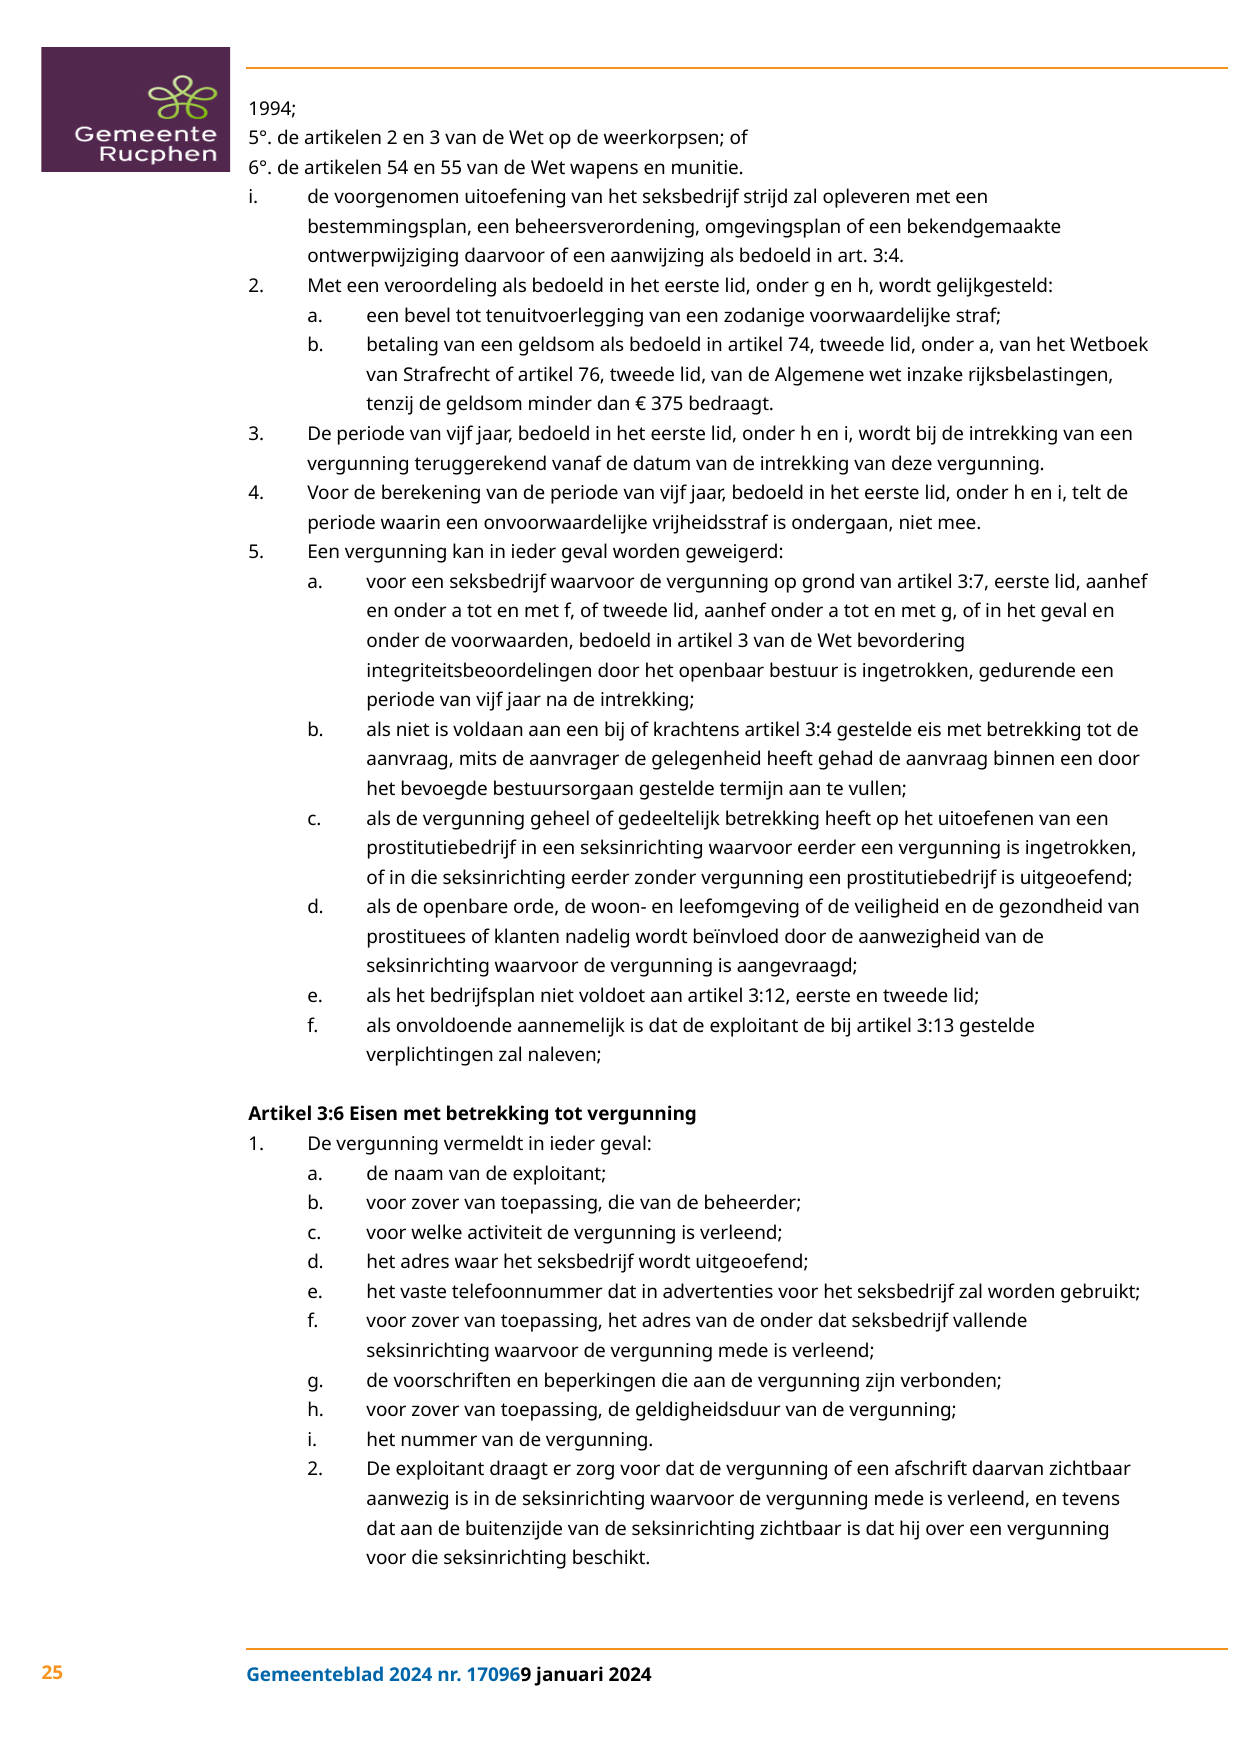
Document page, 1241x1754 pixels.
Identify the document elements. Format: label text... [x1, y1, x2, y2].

list de voorschriften en beperkingen die aan de vergunning zijn verbonden; [307, 1367, 1152, 1393]
list als niet is voldaan aan een bij of krachtens artikel 3:4 gestelde eis met betrekking tot de aanvraag, mits de aanvrager de gelegenheid heeft gehad de aanvraag binnen een door het bevoegde bestuursorgaan gestelde termijn aan te vullen; [307, 716, 1152, 801]
list het vaste telefoonnummer dat in advertenties voor het seksbedrijf zal worden gebruikt; [307, 1278, 1152, 1304]
list voor welke activiteit de vergunning is verleend; [307, 1219, 1152, 1245]
list als de vergunning geheel of gedeeltelijk betrekking heeft op het uitoefenen van een prostitutiebedrijf in een seksinrichting waarvoor eerder een vergunning is ingetrokken, of in die seksinrichting eerder zonder vergunning een prostitutiebedrijf is uitgeoefend; [307, 805, 1152, 890]
list voor een seksbedrijf waarvoor de vergunning op grond van artikel 3:7, eerste lid, aanhef en onder a tot en met f, of tweede lid, aanhef onder a tot en met g, of in het geval en onder de voorwaarden, bedoeld in artikel 3 van de Wet bevordering integriteitsbeoordelingen door het openbaar bestuur is ingetrokken, gedurende een periode van vijf jaar na de intrekking; [307, 568, 1152, 712]
list voor zover van toepassing, de geldigheidsduur van de vergunning; [307, 1396, 1152, 1422]
list betaling van een geldsom als bedoeld in artikel 74, tweede lid, onder a, van het Wetboek van Strafrecht of artikel 76, tweede lid, van de Algemene wet inzake rijksbelastingen, tenzij de geldsom minder dan € 375 bedraagt. [307, 331, 1152, 416]
picture [41, 47, 231, 172]
list voor zover van toepassing, die van de beheerder; [307, 1189, 1152, 1215]
list een bevel tot tenuitvoerlegging van een zodanige voorwaardelijke straf; [307, 302, 1152, 328]
list als het bedrijfsplan niet voldoet aan artikel 3:12, eerste en tweede lid; [307, 982, 1152, 1008]
list Voor de berekening van de periode van vijf jaar, bedoeld in het eerste lid, onder h en i, telt de periode waarin een onvoorwaardelijke vrijheidsstraf is ondergaan, niet mee. [248, 479, 1152, 535]
text 5°. de artikelen 2 en 3 van de Wet op de weerkorpsen; of [248, 124, 1152, 150]
list de voorgenomen uitoefening van het seksbedrijf strijd zal opleveren met een bestemmingsplan, een beheersverordening, omgevingsplan of een bekendgemaakte ontwerpwijziging daarvoor of een aanwijzing als bedoeld in art. 3:4. [248, 183, 1152, 268]
list De periode van vijf jaar, bedoeld in het eerste lid, onder h en i, wordt bij de intrekking van een vergunning teruggerekend vanaf de datum van de intrekking van deze vergunning. [248, 420, 1152, 476]
list de naam van de exploitant; [307, 1160, 1152, 1186]
list het nummer van de vergunning. [307, 1426, 1152, 1452]
text Artikel 3:6 Eisen met betrekking tot vergunning [248, 1101, 1152, 1126]
text 6°. de artikelen 54 en 55 van de Wet wapens en munitie. [248, 154, 1152, 180]
list voor zover van toepassing, het adres van de onder dat seksbedrijf vallende seksinrichting waarvoor de vergunning mede is verleend; [307, 1308, 1152, 1363]
list De exploitant draagt er zorg voor dat de vergunning of een afschrift daarvan zichtbaar aanwezig is in de seksinrichting waarvoor de vergunning mede is verleend, en tevens dat aan de buitenzijde van de seksinrichting zichtbaar is dat hij over een vergunning voor die seksinrichting beschikt. [307, 1456, 1152, 1570]
list als de openbare orde, de woon- en leefomgeving of de veiligheid en de gezondheid van prostituees of klanten nadelig wordt beïnvloed door de aanwezigheid van de seksinrichting waarvoor de vergunning is aangevraagd; [307, 893, 1152, 978]
list als onvoldoende aannemelijk is dat de exploitant de bij artikel 3:13 gestelde verplichtingen zal naleven; [307, 1012, 1152, 1067]
list De vergunning vermeldt in ieder geval: [248, 1130, 1152, 1156]
list Een vergunning kan in ieder geval worden geweigerd: [248, 538, 1152, 564]
list Met een veroordeling als bedoeld in het eerste lid, onder g en h, wordt gelijkgesteld: [248, 272, 1152, 298]
list het adres waar het seksbedrijf wordt uitgeoefend; [307, 1248, 1152, 1274]
text 1994; [248, 95, 1152, 121]
